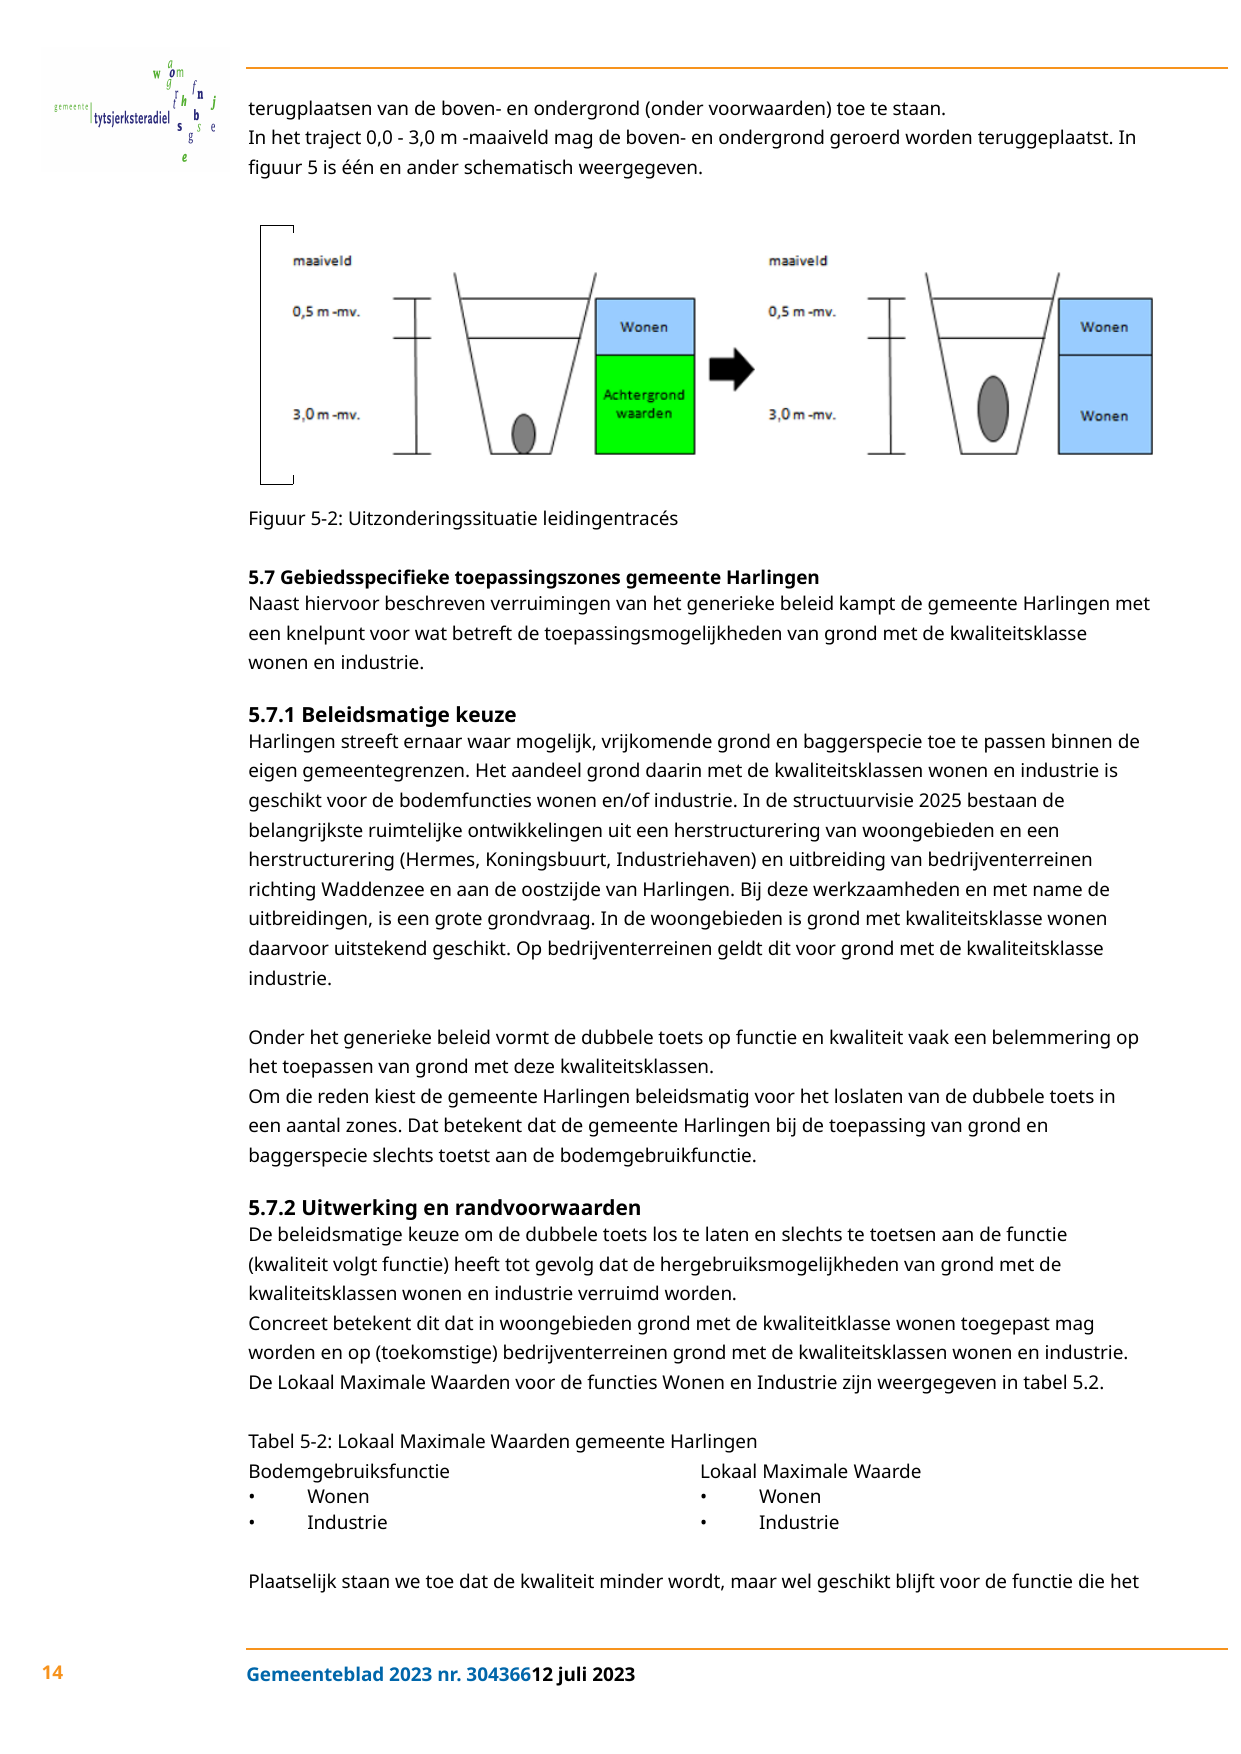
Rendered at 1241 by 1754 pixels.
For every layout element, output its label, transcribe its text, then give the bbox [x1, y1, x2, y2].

text Plaatselijk staan we toe dat de kwaliteit minder wordt, maar wel geschikt blijft voor de functie die het [248, 1568, 1152, 1594]
text Harlingen streeft ernaar waar mogelijk, vrijkomende grond en baggerspecie toe te passen binnen de eigen gemeentegrenzen. Het aandeel grond daarin met de kwaliteitsklassen wonen en industrie is geschikt voor de bodemfuncties wonen en/of industrie. In de structuurvisie 2025 bestaan de belangrijkste ruimtelijke ontwikkelingen uit een herstructurering van woongebieden en een herstructurering (Hermes, Koningsbuurt, Industriehaven) en uitbreiding van bedrijventerreinen richting Waddenzee en aan de oostzijde van Harlingen. Bij deze werkzaamheden en met name de uitbreidingen, is een grote grondvraag. In de woongebieden is grond met kwaliteitsklasse wonen daarvoor uitstekend geschikt. Op bedrijventerreinen geldt dit voor grond met de kwaliteitsklasse industrie. [248, 728, 1152, 991]
picture [41, 47, 231, 172]
table_cell Wonen [248, 1484, 700, 1509]
table_cell Industrie [248, 1509, 700, 1535]
text 5.7.1 Beleidsmatige keuze [248, 700, 1152, 728]
text terugplaatsen van de boven- en ondergrond (onder voorwaarden) toe te staan. [248, 95, 1152, 121]
text Tabel 5-2: Lokaal Maximale Waarden gemeente Harlingen [248, 1428, 1152, 1454]
table_header Lokaal Maximale Waarde [700, 1458, 1152, 1484]
text 5.7 Gebiedsspecifieke toepassingszones gemeente Harlingen [248, 564, 1152, 590]
text Figuur 5-2: Uitzonderingssituatie leidingentracés [248, 505, 1152, 531]
picture [268, 233, 1173, 475]
text De beleidsmatige keuze om de dubbele toets los te laten en slechts te toetsen aan de functie (kwaliteit volgt functie) heeft tot gevolg dat de hergebruiksmogelijkheden van grond met de kwaliteitsklassen wonen en industrie verruimd worden. [248, 1221, 1152, 1306]
text Naast hiervoor beschreven verruimingen van het generieke beleid kampt de gemeente Harlingen met een knelpunt voor wat betreft de toepassingsmogelijkheden van grond met de kwaliteitsklasse wonen en industrie. [248, 590, 1152, 675]
text Concreet betekent dit dat in woongebieden grond met de kwaliteitklasse wonen toegepast mag worden en op (toekomstige) bedrijventerreinen grond met de kwaliteitsklassen wonen en industrie. De Lokaal Maximale Waarden voor de functies Wonen en Industrie zijn weergegeven in tabel 5.2. [248, 1310, 1152, 1395]
text 5.7.2 Uitwerking en randvoorwaarden [248, 1193, 1152, 1221]
table_cell Industrie [700, 1509, 1152, 1535]
table_header Bodemgebruiksfunctie [248, 1458, 700, 1484]
text Onder het generieke beleid vormt de dubbele toets op functie en kwaliteit vaak een belemmering op het toepassen van grond met deze kwaliteitsklassen. [248, 1024, 1152, 1079]
text Om die reden kiest de gemeente Harlingen beleidsmatig voor het loslaten van de dubbele toets in een aantal zones. Dat betekent dat de gemeente Harlingen bij de toepassing van grond en baggerspecie slechts toetst aan de bodemgebruikfunctie. [248, 1083, 1152, 1168]
text In het traject 0,0 - 3,0 m -maaiveld mag de boven- en ondergrond geroerd worden teruggeplaatst. In figuur 5 is één en ander schematisch weergegeven. [248, 124, 1152, 180]
table_cell Wonen [700, 1484, 1152, 1509]
